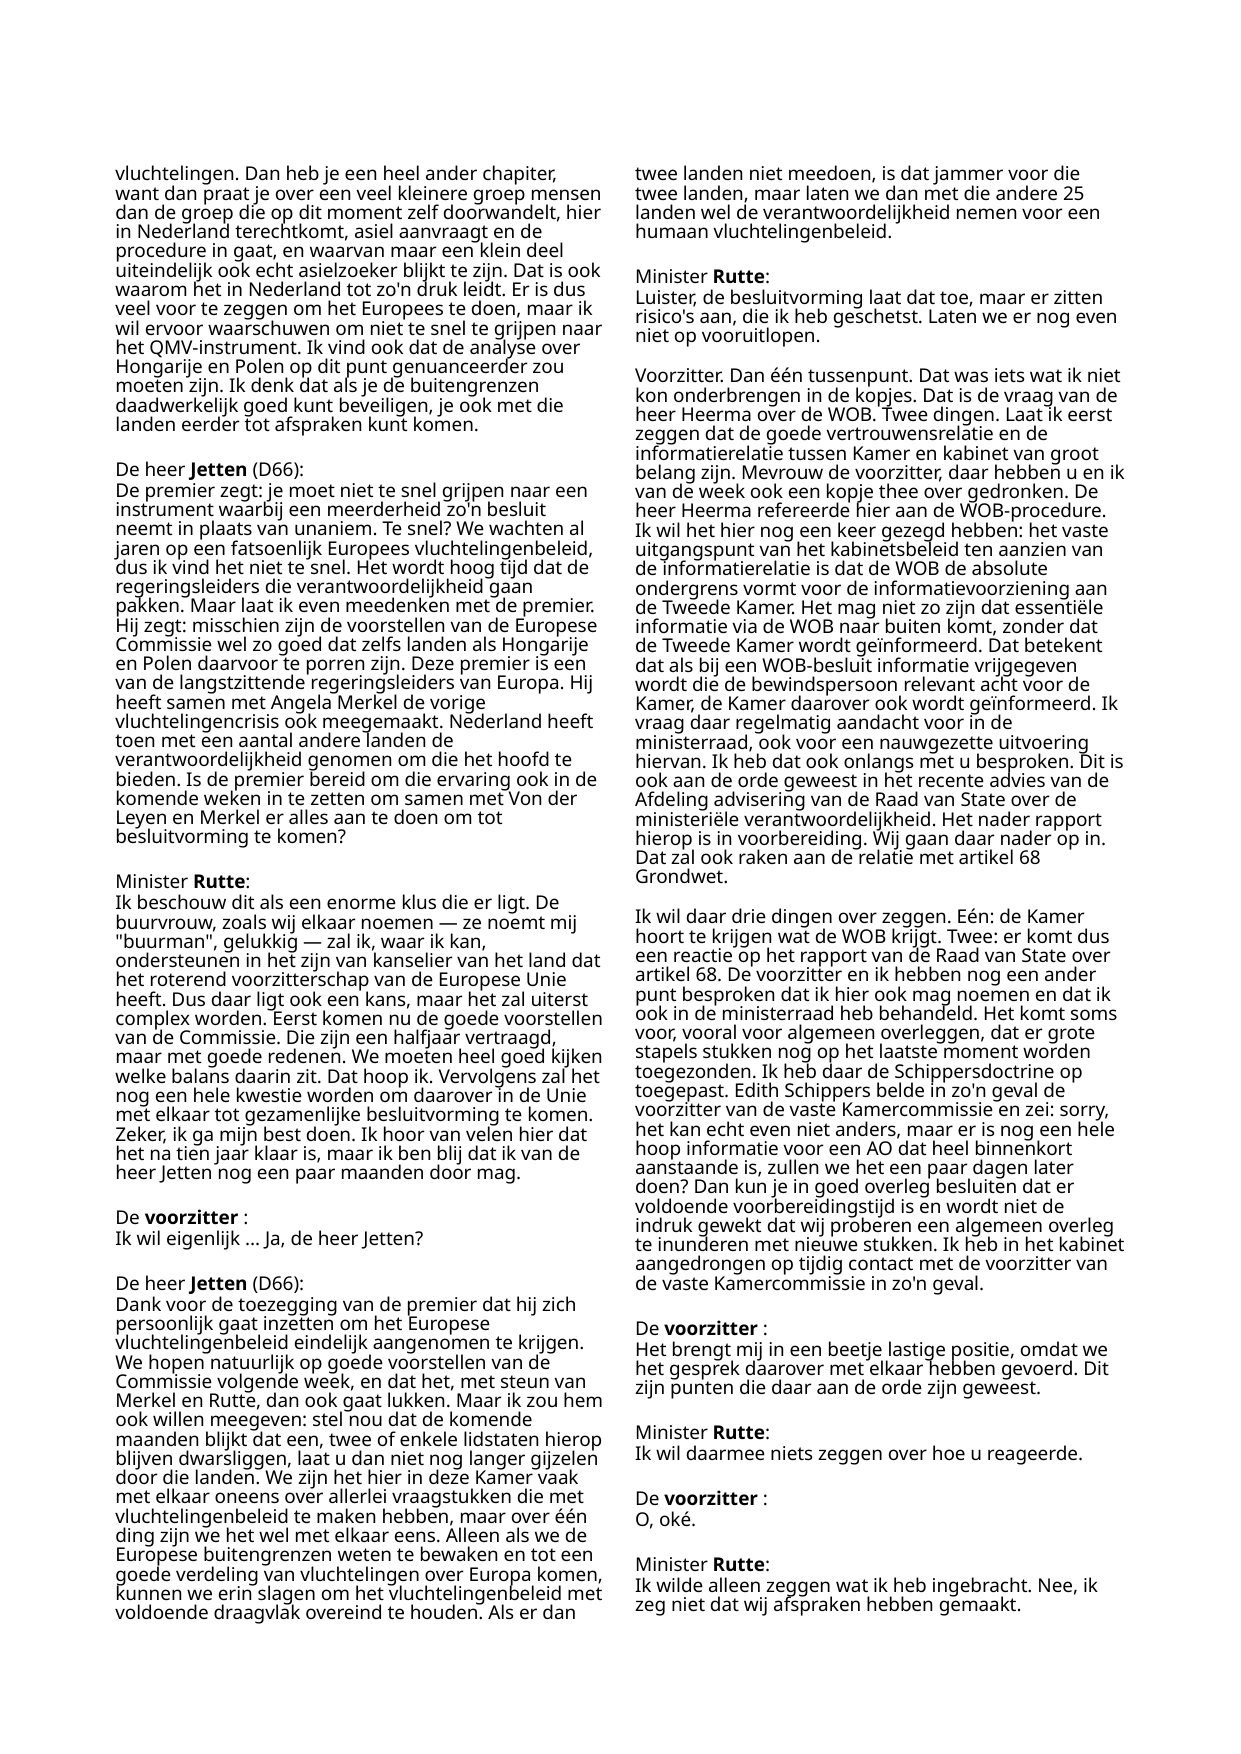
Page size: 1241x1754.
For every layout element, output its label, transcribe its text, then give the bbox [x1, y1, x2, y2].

text Ik wilde alleen zeggen wat ik heb ingebracht. Nee, ik zeg niet dat wij afspraken hebben gemaakt. [635, 1577, 1125, 1615]
text De premier zegt: je moet niet te snel grijpen naar een instrument waarbij een meerderheid zo'n besluit neemt in plaats van unaniem. Te snel? We wachten al jaren op een fatsoenlijk Europees vluchtelingenbeleid, dus ik vind het niet te snel. Het wordt hoog tijd dat de regeringsleiders die verantwoordelijkheid gaan pakken. Maar laat ik even meedenken met de premier. Hij zegt: misschien zijn de voorstellen van de Europese Commissie wel zo goed dat zelfs landen als Hongarije en Polen daarvoor te porren zijn. Deze premier is een van de langstzittende regeringsleiders van Europa. Hij heeft samen met Angela Merkel de vorige vluchtelingencrisis ook meegemaakt. Nederland heeft toen met een aantal andere landen de verantwoordelijkheid genomen om die het hoofd te bieden. Is de premier bereid om die ervaring ook in de komende weken in te zetten om samen met Von der Leyen en Merkel er alles aan te doen om tot besluitvorming te komen? [115, 482, 605, 848]
text O, oké. [635, 1511, 1125, 1530]
text Minister Rutte: [635, 1419, 1125, 1445]
text Minister Rutte: [635, 263, 1125, 289]
text Ik wil eigenlijk ... Ja, de heer Jetten? [115, 1230, 605, 1249]
text De voorzitter : [635, 1315, 1125, 1341]
text Het brengt mij in een beetje lastige positie, omdat we het gesprek daarover met elkaar hebben gevoerd. Dit zijn punten die daar aan de orde zijn geweest. [635, 1341, 1125, 1398]
text Luister, de besluitvorming laat dat toe, maar er zitten risico's aan, die ik heb geschetst. Laten we er nog even niet op vooruitlopen. [635, 289, 1125, 347]
text vluchtelingen. Dan heb je een heel ander chapiter, want dan praat je over een veel kleinere groep mensen dan de groep die op dit moment zelf doorwandelt, hier in Nederland terechtkomt, asiel aanvraagt en de procedure in gaat, en waarvan maar een klein deel uiteindelijk ook echt asielzoeker blijkt te zijn. Dat is ook waarom het in Nederland tot zo'n druk leidt. Er is dus veel voor te zeggen om het Europees te doen, maar ik wil ervoor waarschuwen om niet te snel te grijpen naar het QMV-instrument. Ik vind ook dat de analyse over Hongarije en Polen op dit punt genuanceerder zou moeten zijn. Ik denk dat als je de buitengrenzen daadwerkelijk goed kunt beveiligen, je ook met die landen eerder tot afspraken kunt komen. [115, 165, 605, 435]
text Ik beschouw dit als een enorme klus die er ligt. De buurvrouw, zoals wij elkaar noemen — ze noemt mij "buurman", gelukkig — zal ik, waar ik kan, ondersteunen in het zijn van kanselier van het land dat het roterend voorzitterschap van de Europese Unie heeft. Dus daar ligt ook een kans, maar het zal uiterst complex worden. Eerst komen nu de goede voorstellen van de Commissie. Die zijn een halfjaar vertraagd, maar met goede redenen. We moeten heel goed kijken welke balans daarin zit. Dat hoop ik. Vervolgens zal het nog een hele kwestie worden om daarover in de Unie met elkaar tot gezamenlijke besluitvorming te komen. Zeker, ik ga mijn best doen. Ik hoor van velen hier dat het na tien jaar klaar is, maar ik ben blij dat ik van de heer Jetten nog een paar maanden door mag. [115, 894, 605, 1183]
text Dank voor de toezegging van de premier dat hij zich persoonlijk gaat inzetten om het Europese vluchtelingenbeleid eindelijk aangenomen te krijgen. We hopen natuurlijk op goede voorstellen van de Commissie volgende week, en dat het, met steun van Merkel en Rutte, dan ook gaat lukken. Maar ik zou hem ook willen meegeven: stel nou dat de komende maanden blijkt dat een, twee of enkele lidstaten hierop blijven dwarsliggen, laat u dan niet nog langer gijzelen door die landen. We zijn het hier in deze Kamer vaak met elkaar oneens over allerlei vraagstukken die met vluchtelingenbeleid te maken hebben, maar over één ding zijn we het wel met elkaar eens. Alleen als we de Europese buitengrenzen weten te bewaken en tot een goede verdeling van vluchtelingen over Europa komen, kunnen we erin slagen om het vluchtelingenbeleid met voldoende draagvlak overeind te houden. Als er dan [115, 1296, 605, 1623]
text Ik wil daar drie dingen over zeggen. Eén: de Kamer hoort te krijgen wat de WOB krijgt. Twee: er komt dus een reactie op het rapport van de Raad van State over artikel 68. De voorzitter en ik hebben nog een ander punt besproken dat ik hier ook mag noemen en dat ik ook in de ministerraad heb behandeld. Het komt soms voor, vooral voor algemeen overleggen, dat er grote stapels stukken nog op het laatste moment worden toegezonden. Ik heb daar de Schippersdoctrine op toegepast. Edith Schippers belde in zo'n geval de voorzitter van de vaste Kamercommissie en zei: sorry, het kan echt even niet anders, maar er is nog een hele hoop informatie voor een AO dat heel binnenkort aanstaande is, zullen we het een paar dagen later doen? Dan kun je in goed overleg besluiten dat er voldoende voorbereidingstijd is en wordt niet de indruk gewekt dat wij proberen een algemeen overleg te inunderen met nieuwe stukken. Ik heb in het kabinet aangedrongen op tijdig contact met de voorzitter van de vaste Kamercommissie in zo'n geval. [635, 908, 1125, 1294]
text twee landen niet meedoen, is dat jammer voor die twee landen, maar laten we dan met die andere 25 landen wel de verantwoordelijkheid nemen voor een humaan vluchtelingenbeleid. [635, 165, 1125, 242]
text De voorzitter : [635, 1485, 1125, 1511]
text Voorzitter. Dan één tussenpunt. Dat was iets wat ik niet kon onderbrengen in de kopjes. Dat is de vraag van de heer Heerma over de WOB. Twee dingen. Laat ik eerst zeggen dat de goede vertrouwensrelatie en de informatierelatie tussen Kamer en kabinet van groot belang zijn. Mevrouw de voorzitter, daar hebben u en ik van de week ook een kopje thee over gedronken. De heer Heerma refereerde hier aan de WOB-procedure. Ik wil het hier nog een keer gezegd hebben: het vaste uitgangspunt van het kabinetsbeleid ten aanzien van de informatierelatie is dat de WOB de absolute ondergrens vormt voor de informatievoorziening aan de Tweede Kamer. Het mag niet zo zijn dat essentiële informatie via de WOB naar buiten komt, zonder dat de Tweede Kamer wordt geïnformeerd. Dat betekent dat als bij een WOB-besluit informatie vrijgegeven wordt die de bewindspersoon relevant acht voor de Kamer, de Kamer daarover ook wordt geïnformeerd. Ik vraag daar regelmatig aandacht voor in de ministerraad, ook voor een nauwgezette uitvoering hiervan. Ik heb dat ook onlangs met u besproken. Dit is ook aan de orde geweest in het recente advies van de Afdeling advisering van de Raad van State over de ministeriële verantwoordelijkheid. Het nader rapport hierop is in voorbereiding. Wij gaan daar nader op in. Dat zal ook raken aan de relatie met artikel 68 Grondwet. [635, 367, 1125, 888]
text Minister Rutte: [635, 1551, 1125, 1577]
text De heer Jetten (D66): [115, 456, 605, 482]
text De heer Jetten (D66): [115, 1270, 605, 1296]
text De voorzitter : [115, 1204, 605, 1230]
text Ik wil daarmee niets zeggen over hoe u reageerde. [635, 1445, 1125, 1464]
text Minister Rutte: [115, 869, 605, 894]
